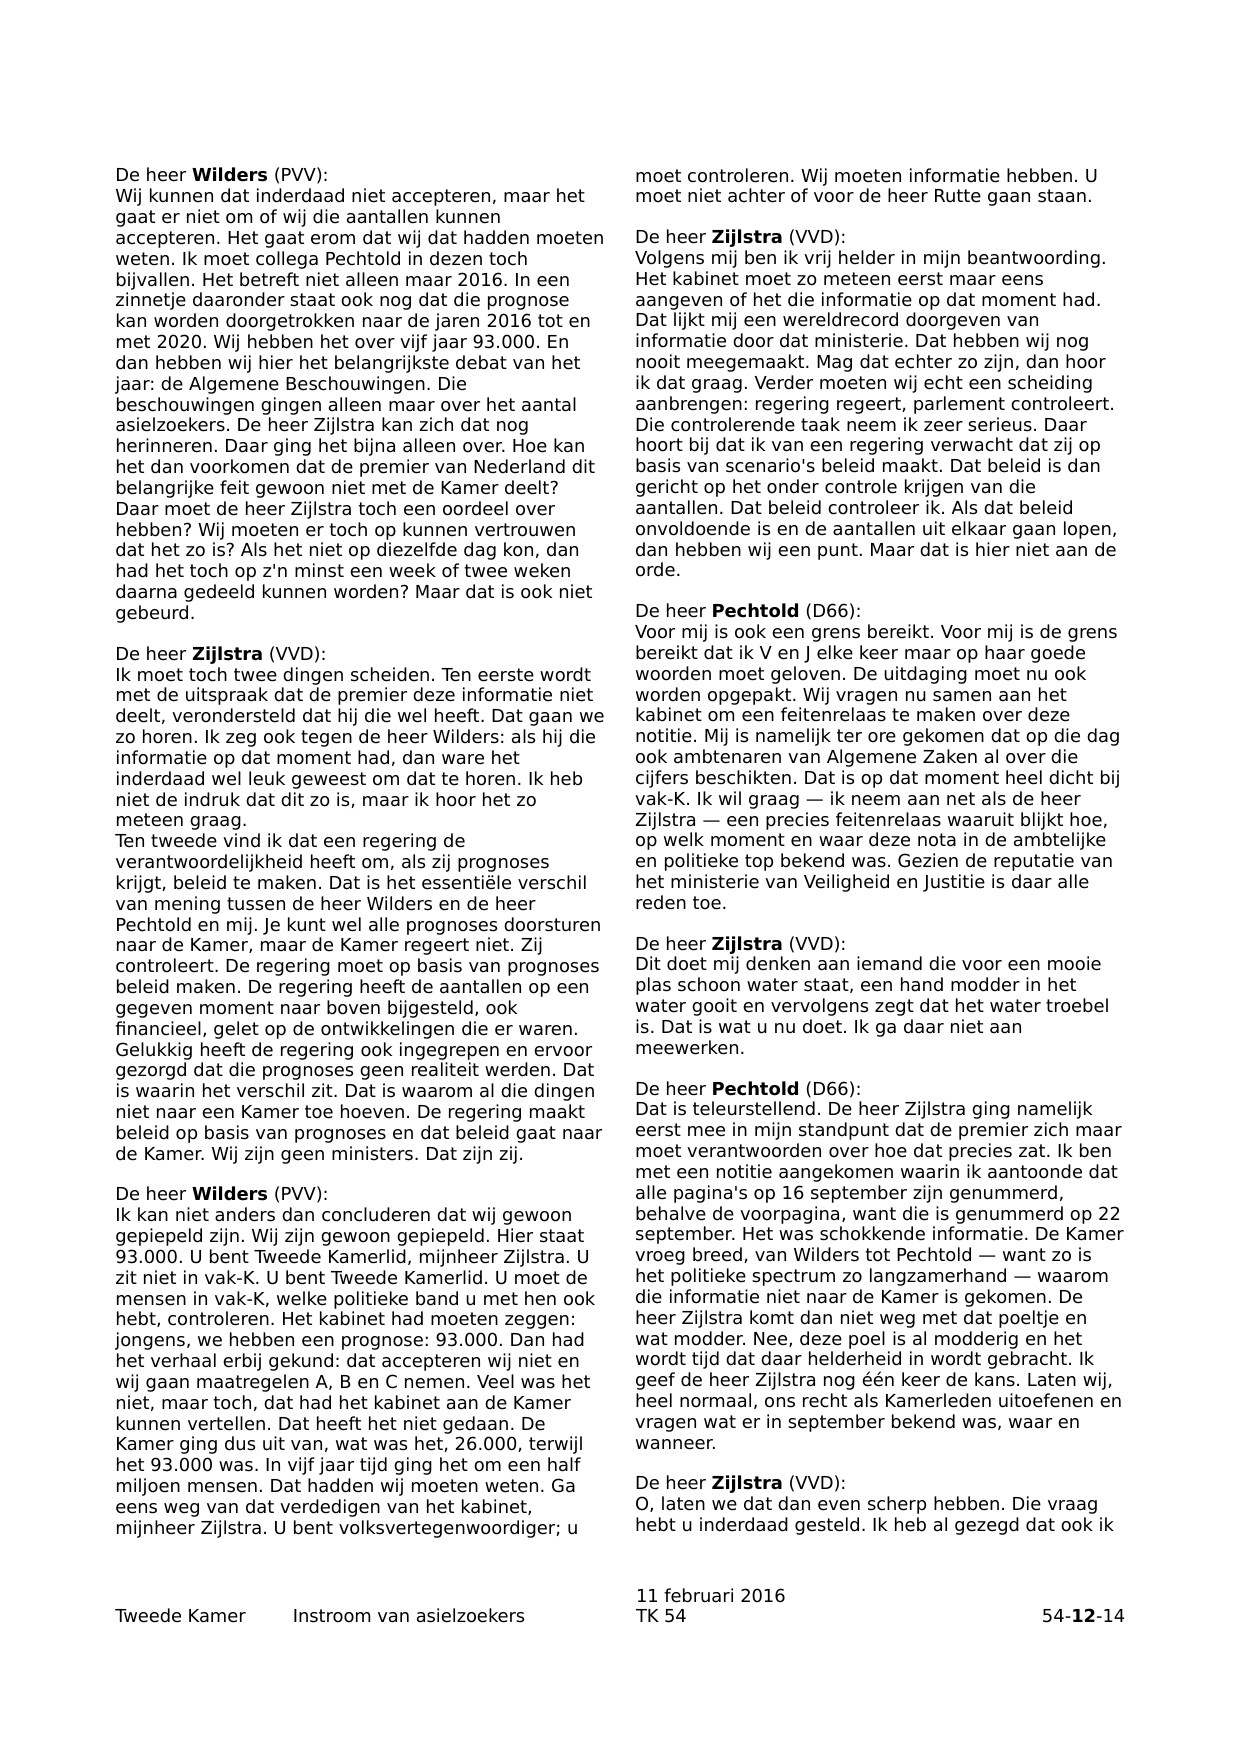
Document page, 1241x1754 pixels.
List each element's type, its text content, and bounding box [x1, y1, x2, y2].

text Volgens mij ben ik vrij helder in mijn beantwoording. Het kabinet moet zo meteen eerst maar eens aangeven of het die informatie op dat moment had. Dat lijkt mij een wereldrecord doorgeven van informatie door dat ministerie. Dat hebben wij nog nooit meegemaakt. Mag dat echter zo zijn, dan hoor ik dat graag. Verder moeten wij echt een scheiding aanbrengen: regering regeert, parlement controleert. Die controlerende taak neem ik zeer serieus. Daar hoort bij dat ik van een regering verwacht dat zij op basis van scenario's beleid maakt. Dat beleid is dan gericht op het onder controle krijgen van die aantallen. Dat beleid controleer ik. Als dat beleid onvoldoende is en de aantallen uit elkaar gaan lopen, dan hebben wij een punt. Maar dat is hier niet aan de orde. [635, 248, 1125, 581]
text Dit doet mij denken aan iemand die voor een mooie plas schoon water staat, een hand modder in het water gooit en vervolgens zegt dat het water troebel is. Dat is wat u nu doet. Ik ga daar niet aan meewerken. [635, 954, 1125, 1058]
text moet controleren. Wij moeten informatie hebben. U moet niet achter of voor de heer Rutte gaan staan. [635, 165, 1125, 207]
text Ik kan niet anders dan concluderen dat wij gewoon gepiepeld zijn. Wij zijn gewoon gepiepeld. Hier staat 93.000. U bent Tweede Kamerlid, mijnheer Zijlstra. U zit niet in vak-K. U bent Tweede Kamerlid. U moet de mensen in vak-K, welke politieke band u met hen ook hebt, controleren. Het kabinet had moeten zeggen: jongens, we hebben een prognose: 93.000. Dan had het verhaal erbij gekund: dat accepteren wij niet en wij gaan maatregelen A, B en C nemen. Veel was het niet, maar toch, dat had het kabinet aan de Kamer kunnen vertellen. Dat heeft het niet gedaan. De Kamer ging dus uit van, wat was het, 26.000, terwijl het 93.000 was. In vijf jaar tijd ging het om een half miljoen mensen. Dat hadden wij moeten weten. Ga eens weg van dat verdedigen van het kabinet, mijnheer Zijlstra. U bent volksvertegenwoordiger; u [115, 1205, 605, 1538]
text De heer Zijlstra (VVD): [635, 933, 1125, 954]
text De heer Pechtold (D66): [635, 1078, 1125, 1099]
text De heer Zijlstra (VVD): [635, 227, 1125, 248]
text Wij kunnen dat inderdaad niet accepteren, maar het gaat er niet om of wij die aantallen kunnen accepteren. Het gaat erom dat wij dat hadden moeten weten. Ik moet collega Pechtold in dezen toch bijvallen. Het betreft niet alleen maar 2016. In een zinnetje daaronder staat ook nog dat die prognose kan worden doorgetrokken naar de jaren 2016 tot en met 2020. Wij hebben het over vijf jaar 93.000. En dan hebben wij hier het belangrijkste debat van het jaar: de Algemene Beschouwingen. Die beschouwingen gingen alleen maar over het aantal asielzoekers. De heer Zijlstra kan zich dat nog herinneren. Daar ging het bijna alleen over. Hoe kan het dan voorkomen dat de premier van Nederland dit belangrijke feit gewoon niet met de Kamer deelt? Daar moet de heer Zijlstra toch een oordeel over hebben? Wij moeten er toch op kunnen vertrouwen dat het zo is? Als het niet op diezelfde dag kon, dan had het toch op z'n minst een week of twee weken daarna gedeeld kunnen worden? Maar dat is ook niet gebeurd. [115, 186, 605, 623]
text O, laten we dat dan even scherp hebben. Die vraag hebt u inderdaad gesteld. Ik heb al gezegd dat ook ik [635, 1494, 1125, 1536]
text Voor mij is ook een grens bereikt. Voor mij is de grens bereikt dat ik V en J elke keer maar op haar goede woorden moet geloven. De uitdaging moet nu ook worden opgepakt. Wij vragen nu samen aan het kabinet om een feitenrelaas te maken over deze notitie. Mij is namelijk ter ore gekomen dat op die dag ook ambtenaren van Algemene Zaken al over die cijfers beschikten. Dat is op dat moment heel dicht bij vak-K. Ik wil graag — ik neem aan net als de heer Zijlstra — een precies feitenrelaas waaruit blijkt hoe, op welk moment en waar deze nota in de ambtelijke en politieke top bekend was. Gezien de reputatie van het ministerie van Veiligheid en Justitie is daar alle reden toe. [635, 622, 1125, 913]
text De heer Pechtold (D66): [635, 601, 1125, 622]
text De heer Wilders (PVV): [115, 1184, 605, 1205]
text Ik moet toch twee dingen scheiden. Ten eerste wordt met de uitspraak dat de premier deze informatie niet deelt, verondersteld dat hij die wel heeft. Dat gaan we zo horen. Ik zeg ook tegen de heer Wilders: als hij die informatie op dat moment had, dan ware het inderdaad wel leuk geweest om dat te horen. Ik heb niet de indruk dat dit zo is, maar ik hoor het zo meteen graag. [115, 664, 605, 831]
text De heer Wilders (PVV): [115, 165, 605, 186]
text Ten tweede vind ik dat een regering de verantwoordelijkheid heeft om, als zij prognoses krijgt, beleid te maken. Dat is het essentiële verschil van mening tussen de heer Wilders en de heer Pechtold en mij. Je kunt wel alle prognoses doorsturen naar de Kamer, maar de Kamer regeert niet. Zij controleert. De regering moet op basis van prognoses beleid maken. De regering heeft de aantallen op een gegeven moment naar boven bijgesteld, ook financieel, gelet op de ontwikkelingen die er waren. Gelukkig heeft de regering ook ingegrepen en ervoor gezorgd dat die prognoses geen realiteit werden. Dat is waarin het verschil zit. Dat is waarom al die dingen niet naar een Kamer toe hoeven. De regering maakt beleid op basis van prognoses en dat beleid gaat naar de Kamer. Wij zijn geen ministers. Dat zijn zij. [115, 831, 605, 1164]
text Dat is teleurstellend. De heer Zijlstra ging namelijk eerst mee in mijn standpunt dat de premier zich maar moet verantwoorden over hoe dat precies zat. Ik ben met een notitie aangekomen waarin ik aantoonde dat alle pagina's op 16 september zijn genummerd, behalve de voorpagina, want die is genummerd op 22 september. Het was schokkende informatie. De Kamer vroeg breed, van Wilders tot Pechtold — want zo is het politieke spectrum zo langzamerhand — waarom die informatie niet naar de Kamer is gekomen. De heer Zijlstra komt dan niet weg met dat poeltje en wat modder. Nee, deze poel is al modderig en het wordt tijd dat daar helderheid in wordt gebracht. Ik geef de heer Zijlstra nog één keer de kans. Laten wij, heel normaal, ons recht als Kamerleden uitoefenen en vragen wat er in september bekend was, waar en wanneer. [635, 1099, 1125, 1453]
text De heer Zijlstra (VVD): [115, 643, 605, 664]
text De heer Zijlstra (VVD): [635, 1473, 1125, 1494]
